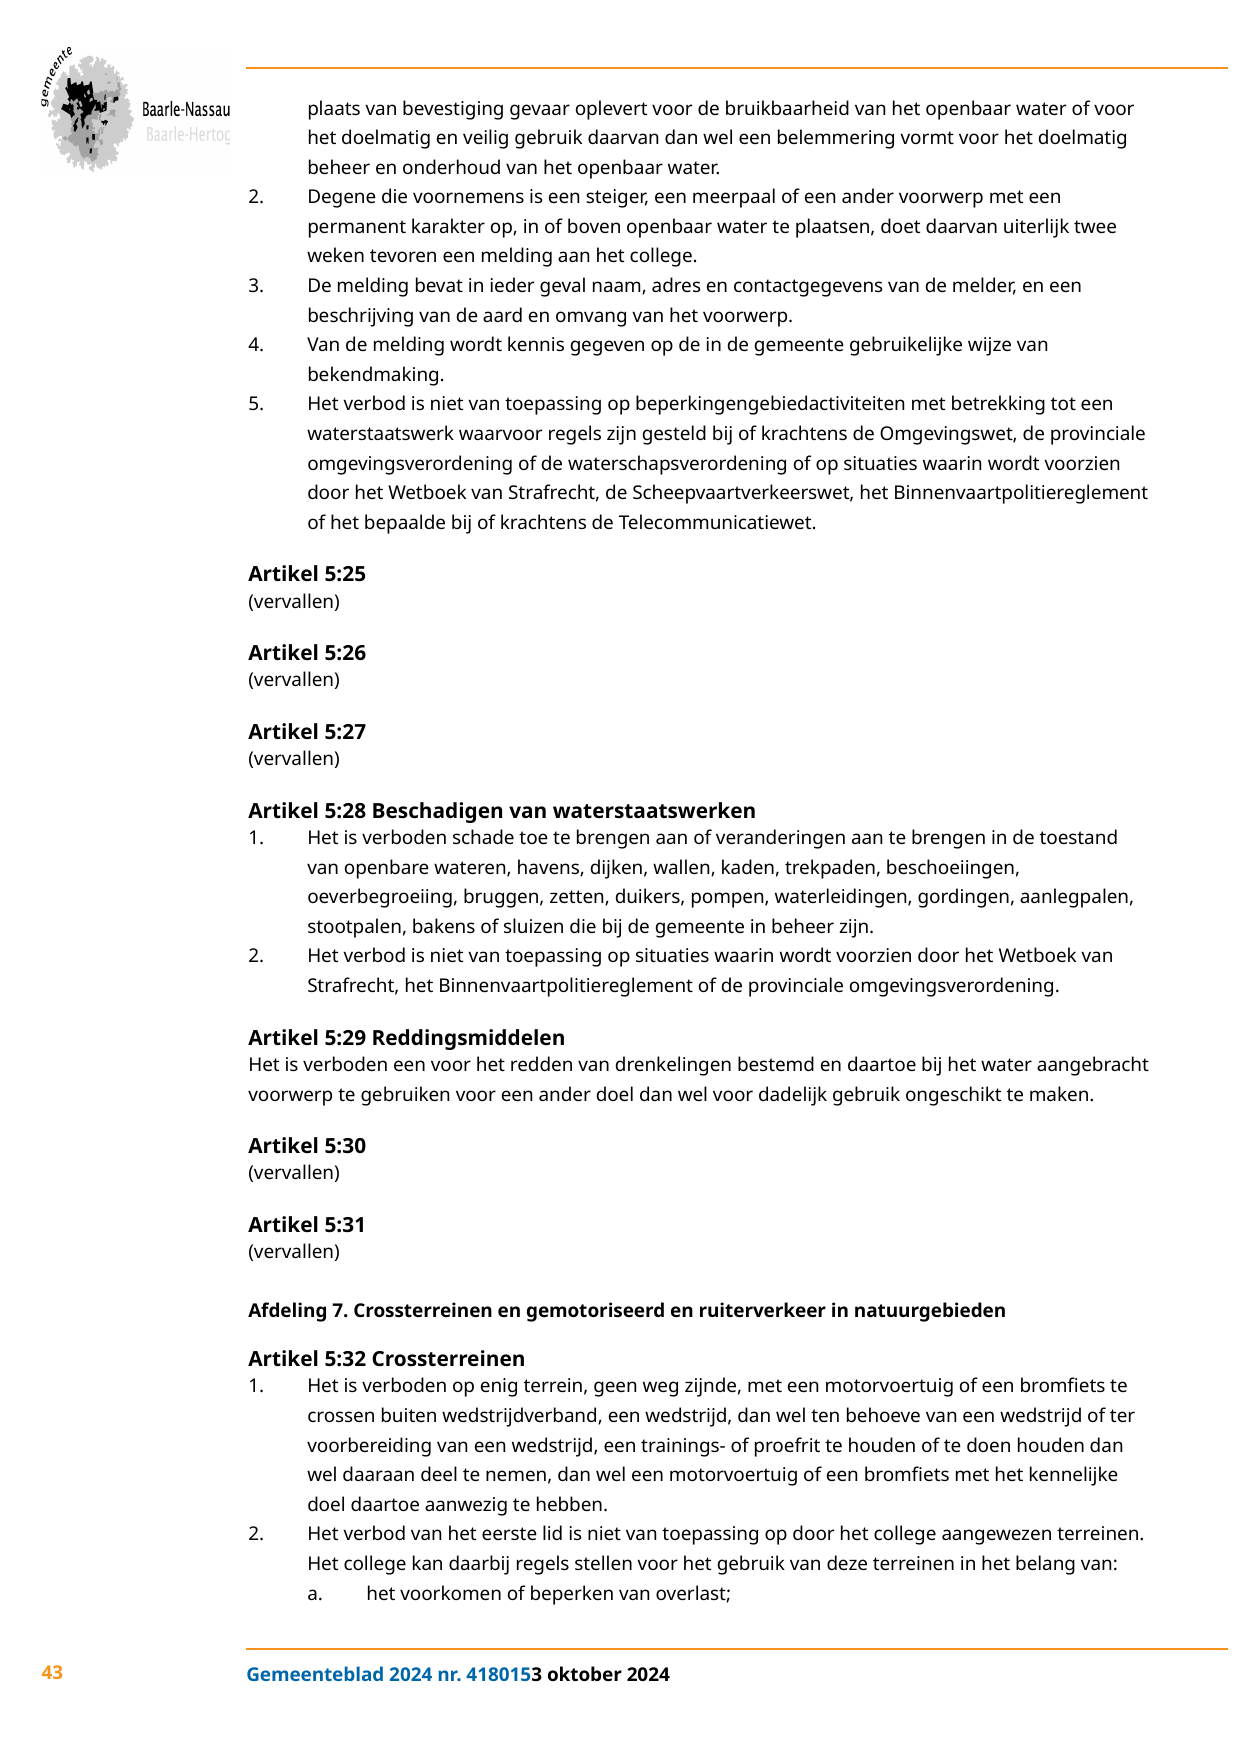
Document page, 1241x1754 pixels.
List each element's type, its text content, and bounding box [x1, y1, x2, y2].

list Het verbod is niet van toepassing op beperkingengebiedactiviteiten met betrekking tot een waterstaatswerk waarvoor regels zijn gesteld bij of krachtens de Omgevingswet, de provinciale omgevingsverordening of de waterschapsverordening of op situaties waarin wordt voorzien door het Wetboek van Strafrecht, de Scheepvaartverkeerswet, het Binnenvaartpolitiereglement of het bepaalde bij of krachtens de Telecommunicatiewet. [248, 391, 1152, 535]
text Artikel 5:31 [248, 1210, 1152, 1238]
list Het verbod van het eerste lid is niet van toepassing op door het college aangewezen terreinen. Het college kan daarbij regels stellen voor het gebruik van deze terreinen in het belang van: [248, 1521, 1152, 1576]
text (vervallen) [248, 1159, 1152, 1185]
text Artikel 5:27 [248, 717, 1152, 746]
text (vervallen) [248, 667, 1152, 692]
text Artikel 5:28 Beschadigen van waterstaatswerken [248, 796, 1152, 824]
text Artikel 5:25 [248, 559, 1152, 588]
list het voorkomen of beperken van overlast; [307, 1580, 1152, 1605]
list plaats van bevestiging gevaar oplevert voor de bruikbaarheid van het openbaar water of voor het doelmatig en veilig gebruik daarvan dan wel een belemmering vormt voor het doelmatig beheer en onderhoud van het openbaar water. [248, 95, 1152, 180]
text Artikel 5:30 [248, 1131, 1152, 1159]
text (vervallen) [248, 1238, 1152, 1264]
text Artikel 5:29 Reddingsmiddelen [248, 1023, 1152, 1051]
text (vervallen) [248, 588, 1152, 613]
text Het is verboden een voor het redden van drenkelingen bestemd en daartoe bij het water aangebracht voorwerp te gebruiken voor een ander doel dan wel voor dadelijk gebruik ongeschikt te maken. [248, 1051, 1152, 1106]
picture [41, 47, 231, 172]
list Degene die voornemens is een steiger, een meerpaal of een ander voorwerp met een permanent karakter op, in of boven openbaar water te plaatsen, doet daarvan uiterlijk twee weken tevoren een melding aan het college. [248, 183, 1152, 268]
text Afdeling 7. Crossterreinen en gemotoriseerd en ruiterverkeer in natuurgebieden [248, 1298, 1152, 1323]
list Het is verboden schade toe te brengen aan of veranderingen aan te brengen in de toestand van openbare wateren, havens, dijken, wallen, kaden, trekpaden, beschoeiingen, oeverbegroeiing, bruggen, zetten, duikers, pompen, waterleidingen, gordingen, aanlegpalen, stootpalen, bakens of sluizen die bij de gemeente in beheer zijn. [248, 824, 1152, 939]
text Artikel 5:26 [248, 638, 1152, 667]
text (vervallen) [248, 746, 1152, 771]
list Van de melding wordt kennis gegeven op de in de gemeente gebruikelijke wijze van bekendmaking. [248, 331, 1152, 387]
text Artikel 5:32 Crossterreinen [248, 1344, 1152, 1373]
list Het verbod is niet van toepassing op situaties waarin wordt voorzien door het Wetboek van Strafrecht, het Binnenvaartpolitiereglement of de provinciale omgevingsverordening. [248, 943, 1152, 998]
list De melding bevat in ieder geval naam, adres en contactgegevens van de melder, en een beschrijving van de aard en omvang van het voorwerp. [248, 272, 1152, 328]
list Het is verboden op enig terrein, geen weg zijnde, met een motorvoertuig of een bromfiets te crossen buiten wedstrijdverband, een wedstrijd, dan wel ten behoeve van een wedstrijd of ter voorbereiding van een wedstrijd, een trainings- of proefrit te houden of te doen houden dan wel daaraan deel te nemen, dan wel een motorvoertuig of een bromfiets met het kennelijke doel daartoe aanwezig te hebben. [248, 1373, 1152, 1517]
